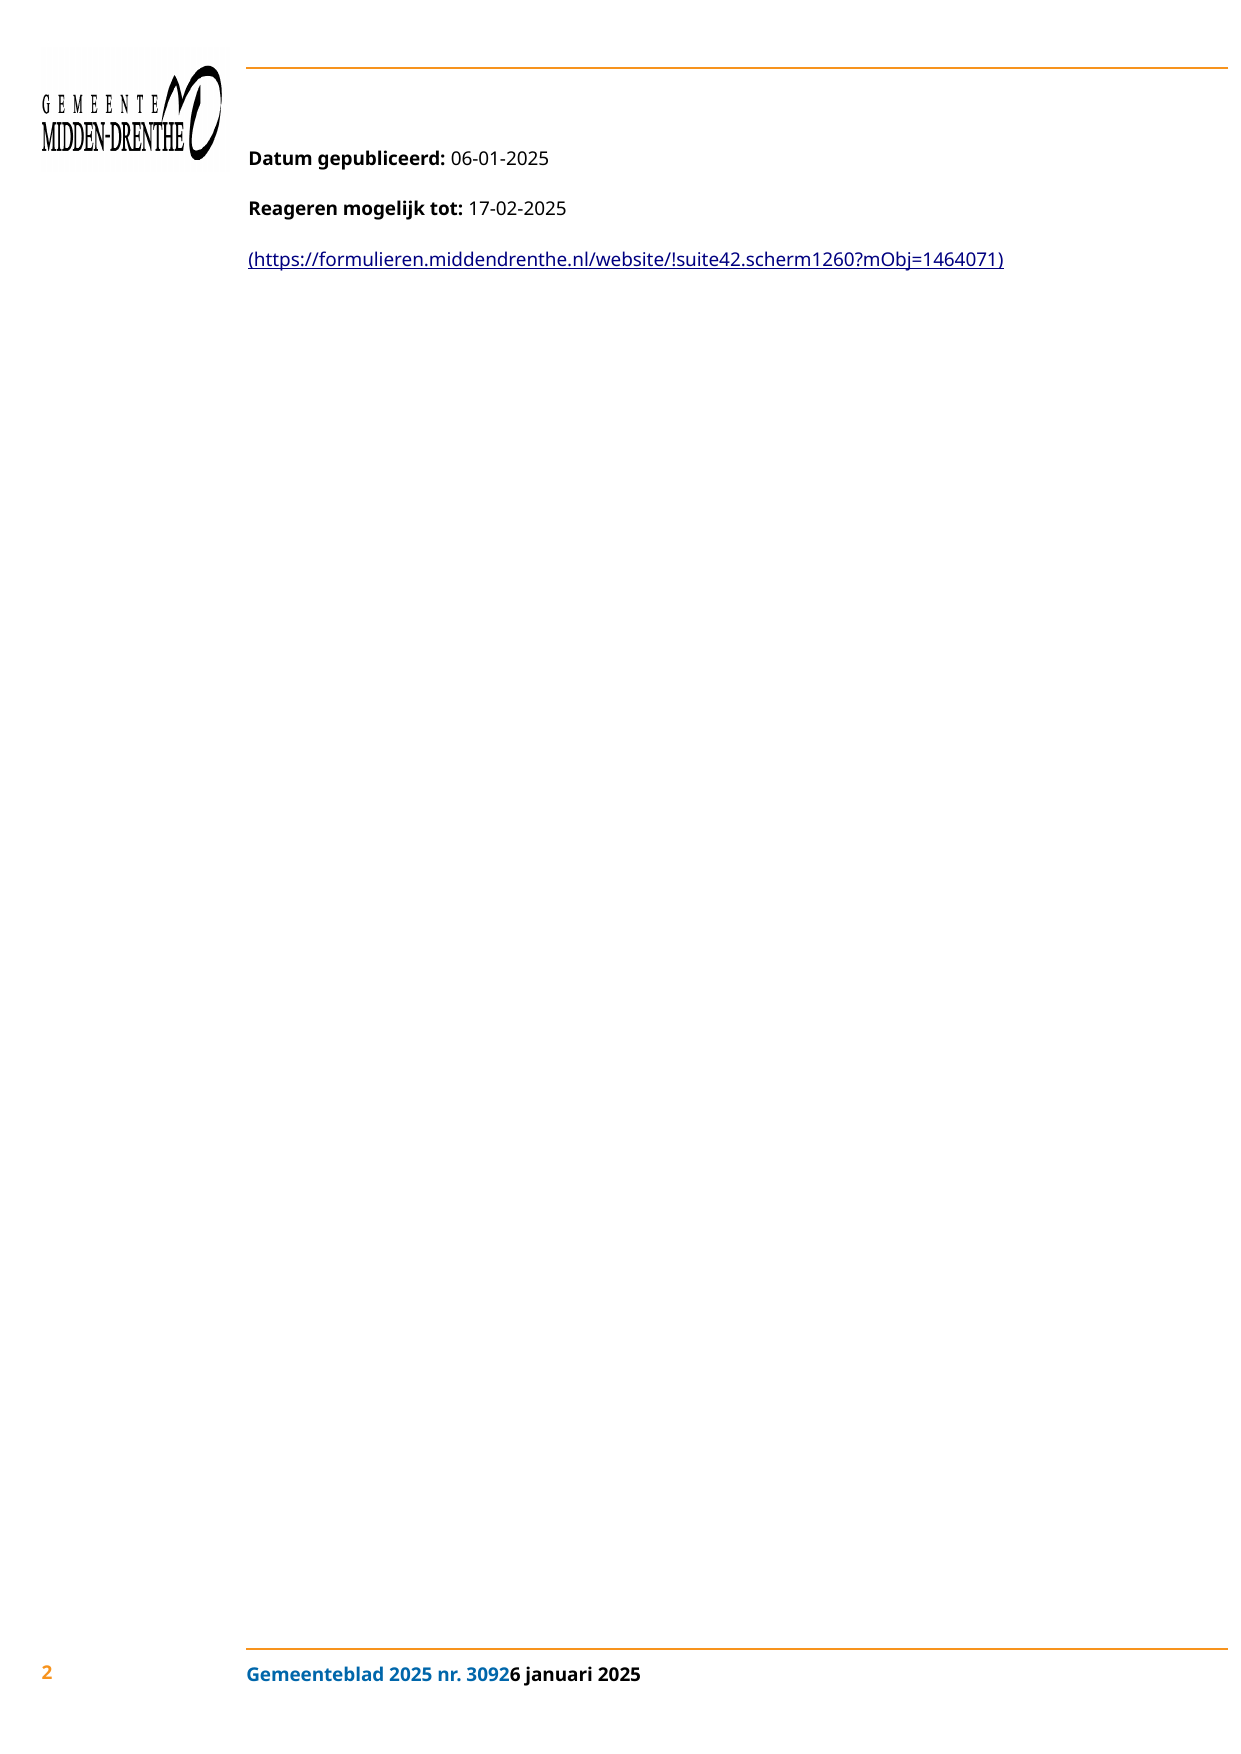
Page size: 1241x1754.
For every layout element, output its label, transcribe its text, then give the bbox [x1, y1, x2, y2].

text Datum gepubliceerd: 06-01-2025 [248, 145, 1152, 171]
text (https://formulieren.middendrenthe.nl/website/!suite42.scherm1260?mObj=1464071) [248, 246, 1152, 272]
text Reageren mogelijk tot: 17-02-2025 [248, 196, 1152, 221]
picture [41, 47, 231, 172]
